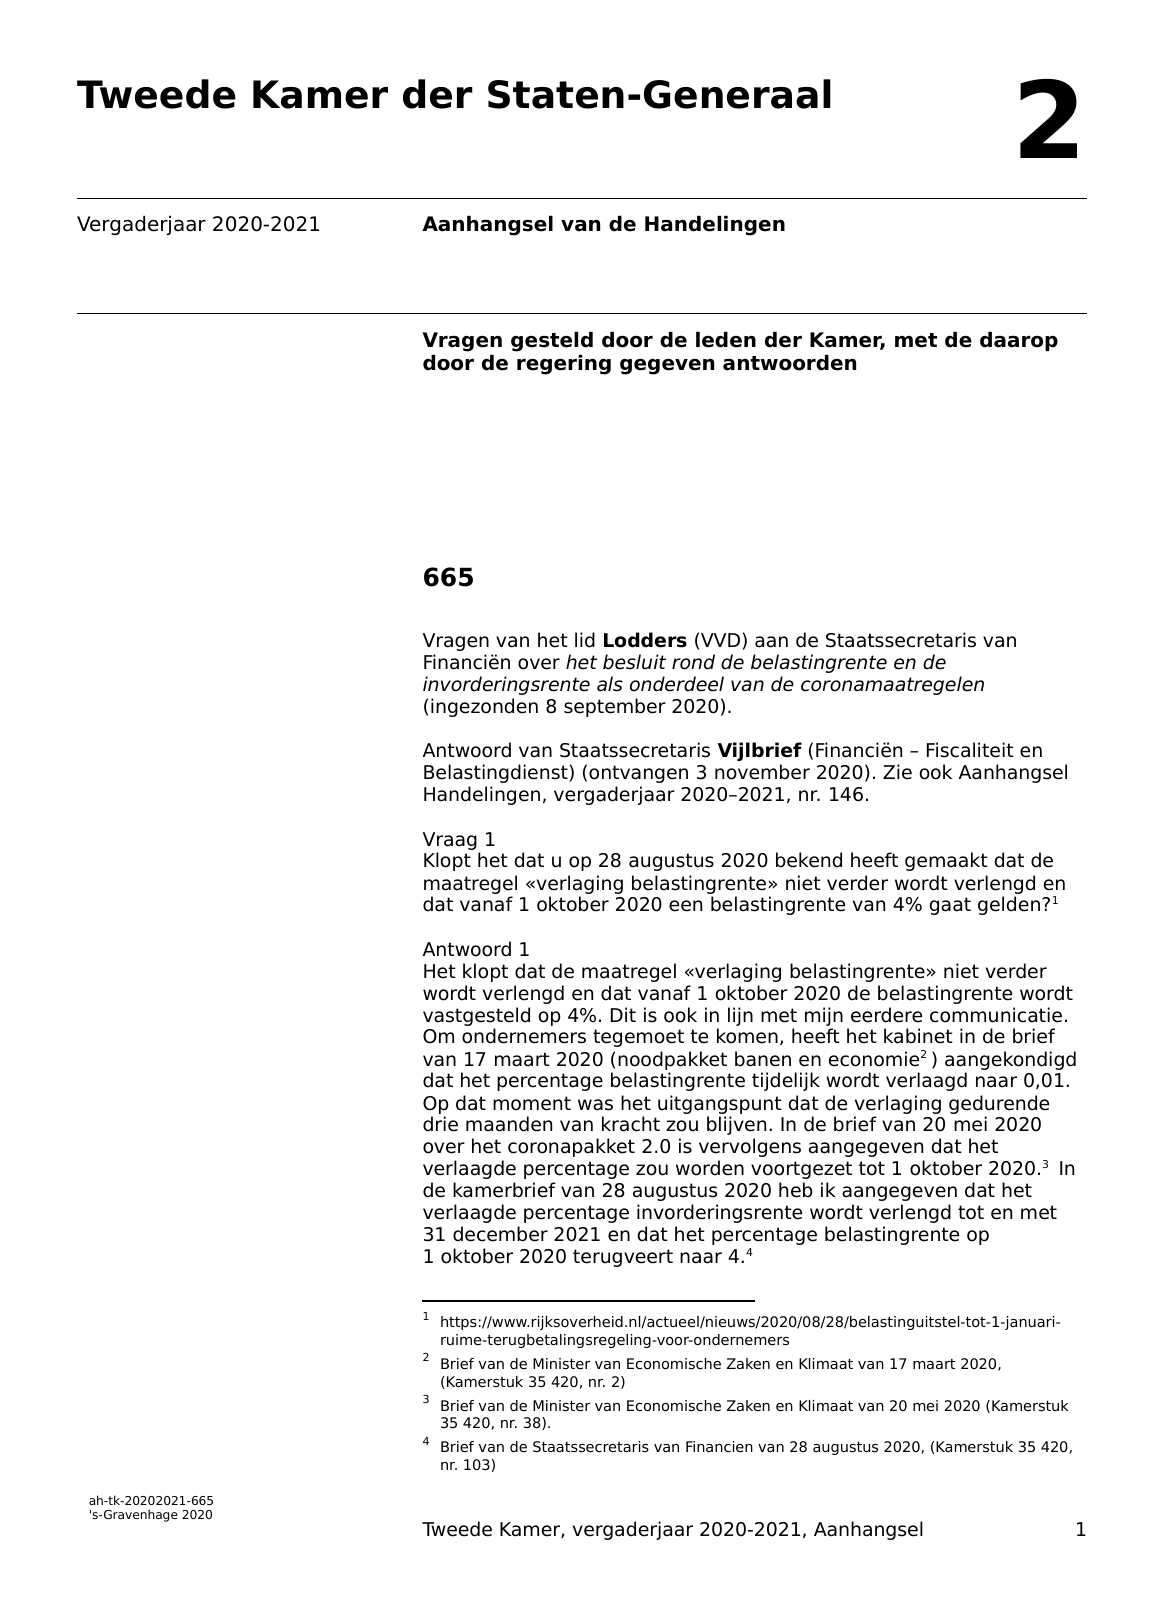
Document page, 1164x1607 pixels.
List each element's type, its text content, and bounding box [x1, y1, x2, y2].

text https://www.rijksoverheid.nl/actueel/nieuws/2020/08/28/belastinguitstel-tot-1-januari-ruime-terugbetalingsregeling-voor-ondernemers [422, 1310, 1087, 1349]
text 's-Gravenhage 2020 [88, 1508, 323, 1522]
table_header 2 [886, 59, 1087, 198]
text Brief van de Minister van Economische Zaken en Klimaat van 17 maart 2020, (Kamerstuk 35 420, nr. 2) [422, 1352, 1087, 1391]
table_header Tweede Kamer der Staten-Generaal [77, 59, 886, 198]
text Antwoord van Staatssecretaris Vijlbrief (Financiën – Fiscaliteit en Belastingdienst) (ontvangen 3 november 2020). Zie ook Aanhangsel Handelingen, vergaderjaar 2020–2021, nr. 146. [422, 740, 1087, 806]
text Brief van de Staatssecretaris van Financien van 28 augustus 2020, (Kamerstuk 35 420, nr. 103) [422, 1435, 1087, 1474]
table_cell Aanhangsel van de Handelingen [422, 199, 1087, 313]
text Vraag 1 [422, 828, 1087, 850]
text Vragen van het lid Lodders (VVD) aan de Staatssecretaris van Financiën over het besluit rond de belastingrente en de invorderingsrente als onderdeel van de coronamaatregelen (ingezonden 8 september 2020). [422, 630, 1087, 718]
text Klopt het dat u op 28 augustus 2020 bekend heeft gemaakt dat de maatregel «verlaging belastingrente» niet verder wordt verlengd en dat vanaf 1 oktober 2020 een belastingrente van 4% gaat gelden? [422, 850, 1087, 916]
text ah-tk-20202021-665 [88, 1494, 323, 1508]
text Antwoord 1 [422, 938, 1087, 961]
text Het klopt dat de maatregel «verlaging belastingrente» niet verder wordt verlengd en dat vanaf 1 oktober 2020 de belastingrente wordt vastgesteld op 4%. Dit is ook in lijn met mijn eerdere communicatie. Om ondernemers tegemoet te komen, heeft het kabinet in de brief van 17 maart 2020 (noodpakket banen en economie) aangekondigd dat het percentage belastingrente tijdelijk wordt verlaagd naar 0,01. Op dat moment was het uitgangspunt dat de verlaging gedurende drie maanden van kracht zou blijven. In de brief van 20 mei 2020 over het coronapakket 2.0 is vervolgens aangegeven dat het verlaagde percentage zou worden voortgezet tot 1 oktober 2020. In de kamerbrief van 28 augustus 2020 heb ik aangegeven dat het verlaagde percentage invorderingsrente wordt verlengd tot en met 31 december 2021 en dat het percentage belastingrente op 1 oktober 2020 terugveert naar 4. [422, 961, 1087, 1268]
table_cell Vergaderjaar 2020-2021 [77, 199, 422, 313]
text 665 [422, 563, 1087, 592]
text Brief van de Minister van Economische Zaken en Klimaat van 20 mei 2020 (Kamerstuk 35 420, nr. 38). [422, 1393, 1087, 1432]
table_cell Vragen gesteld door de leden der Kamer, met de daarop door de regering gegeven antwoorden [422, 314, 1087, 375]
table_cell [77, 314, 422, 375]
